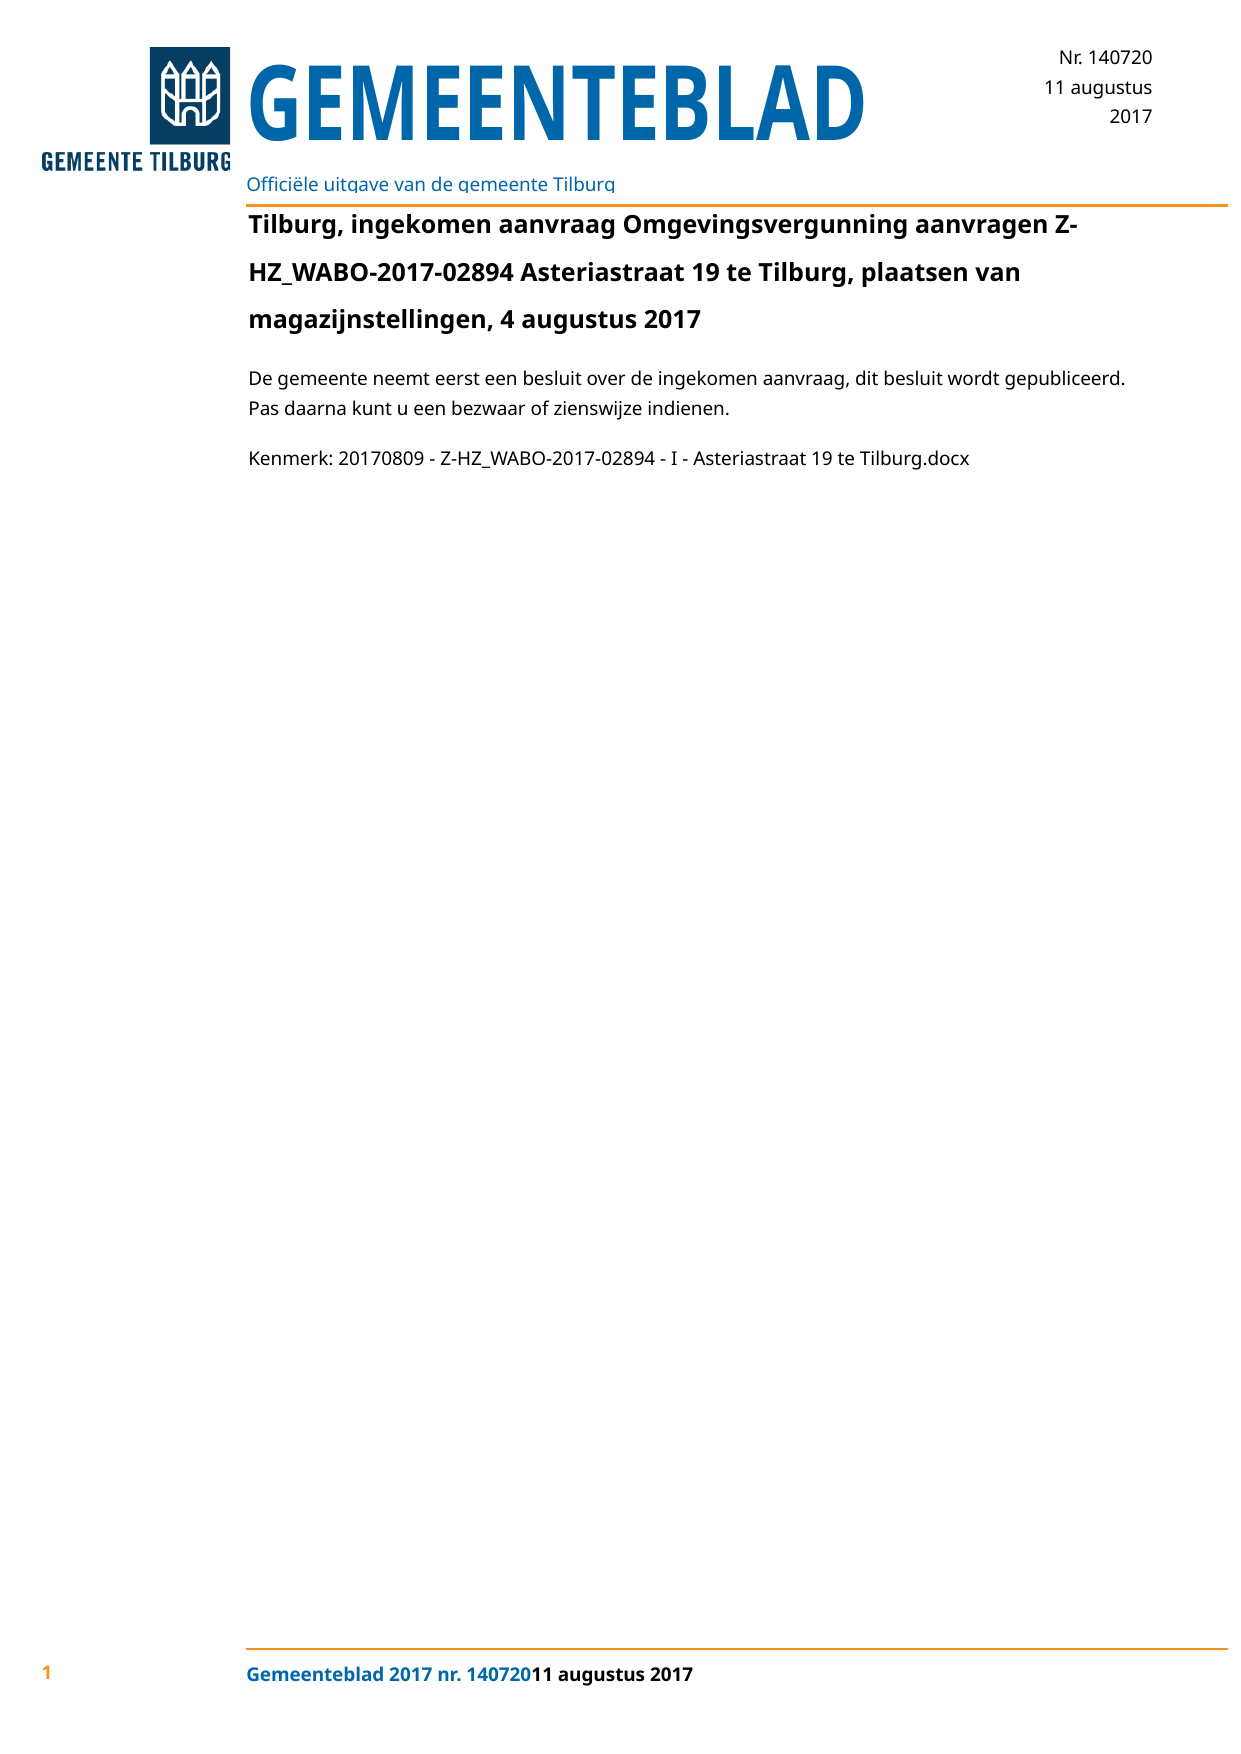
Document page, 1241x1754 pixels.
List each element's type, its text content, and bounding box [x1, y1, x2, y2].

text Kenmerk: 20170809 - Z-HZ_WABO-2017-02894 - I - Asteriastraat 19 te Tilburg.docx [248, 446, 1152, 471]
text Tilburg, ingekomen aanvraag Omgevingsvergunning aanvragen Z-HZ_WABO-2017-02894 Asteriastraat 19 te Tilburg, plaatsen van magazijnstellingen, 4 augustus 2017 [248, 207, 1152, 336]
text De gemeente neemt eerst een besluit over de ingekomen aanvraag, dit besluit wordt gepubliceerd. Pas daarna kunt u een bezwaar of zienswijze indienen. [248, 366, 1152, 421]
picture [41, 47, 231, 172]
